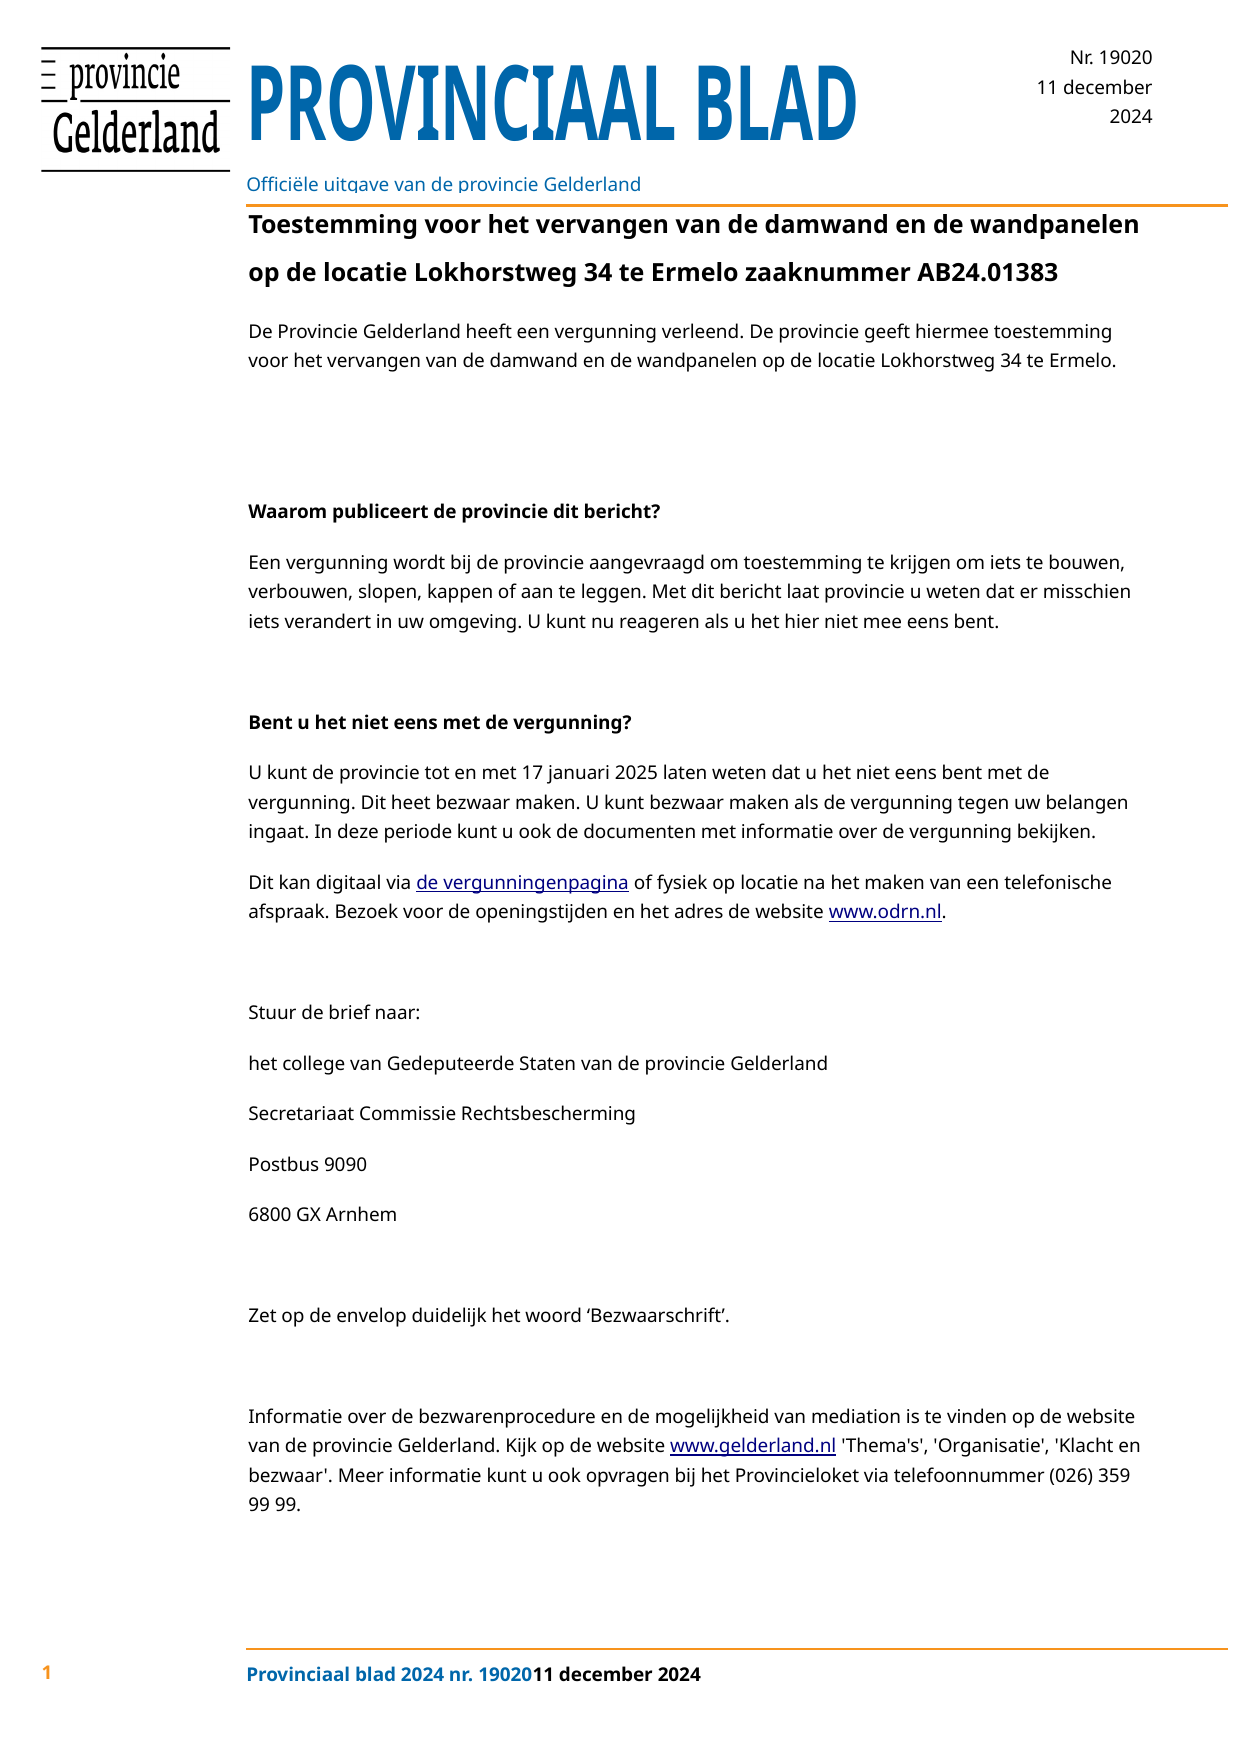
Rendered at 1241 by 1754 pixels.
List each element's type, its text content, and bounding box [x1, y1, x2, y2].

text 6800 GX Arnhem [248, 1201, 1152, 1227]
text Dit kan digitaal via de vergunningenpagina of fysiek op locatie na het maken van een telefonische afspraak. Bezoek voor de openingstijden en het adres de website www.odrn.nl. [248, 869, 1152, 924]
text Waarom publiceert de provincie dit bericht? [248, 499, 1152, 524]
text het college van Gedeputeerde Staten van de provincie Gelderland [248, 1050, 1152, 1076]
text Postbus 9090 [248, 1151, 1152, 1177]
text Stuur de brief naar: [248, 999, 1152, 1025]
text De Provincie Gelderland heeft een vergunning verleend. De provincie geeft hiermee toestemming voor het vervangen van de damwand en de wandpanelen op de locatie Lokhorstweg 34 te Ermelo. [248, 318, 1152, 373]
text Een vergunning wordt bij de provincie aangevraagd om toestemming te krijgen om iets te bouwen, verbouwen, slopen, kappen of aan te leggen. Met dit bericht laat provincie u weten dat er misschien iets verandert in uw omgeving. U kunt nu reageren als u het hier niet mee eens bent. [248, 549, 1152, 634]
text Informatie over de bezwarenprocedure en de mogelijkheid van mediation is te vinden op de website van de provincie Gelderland. Kijk op de website www.gelderland.nl 'Thema's', 'Organisatie', 'Klacht en bezwaar'. Meer informatie kunt u ook opvragen bij het Provincieloket via telefoonnummer (026) 359 99 99. [248, 1403, 1152, 1517]
text Zet op de envelop duidelijk het woord ‘Bezwaarschrift’. [248, 1302, 1152, 1328]
picture [41, 47, 231, 172]
text Secretariaat Commissie Rechtsbescherming [248, 1100, 1152, 1126]
text Toestemming voor het vervangen van de damwand en de wandpanelen op de locatie Lokhorstweg 34 te Ermelo zaaknummer AB24.01383 [248, 207, 1152, 288]
text Bent u het niet eens met de vergunning? [248, 709, 1152, 735]
text U kunt de provincie tot en met 17 januari 2025 laten weten dat u het niet eens bent met de vergunning. Dit heet bezwaar maken. U kunt bezwaar maken als de vergunning tegen uw belangen ingaat. In deze periode kunt u ook de documenten met informatie over de vergunning bekijken. [248, 759, 1152, 844]
